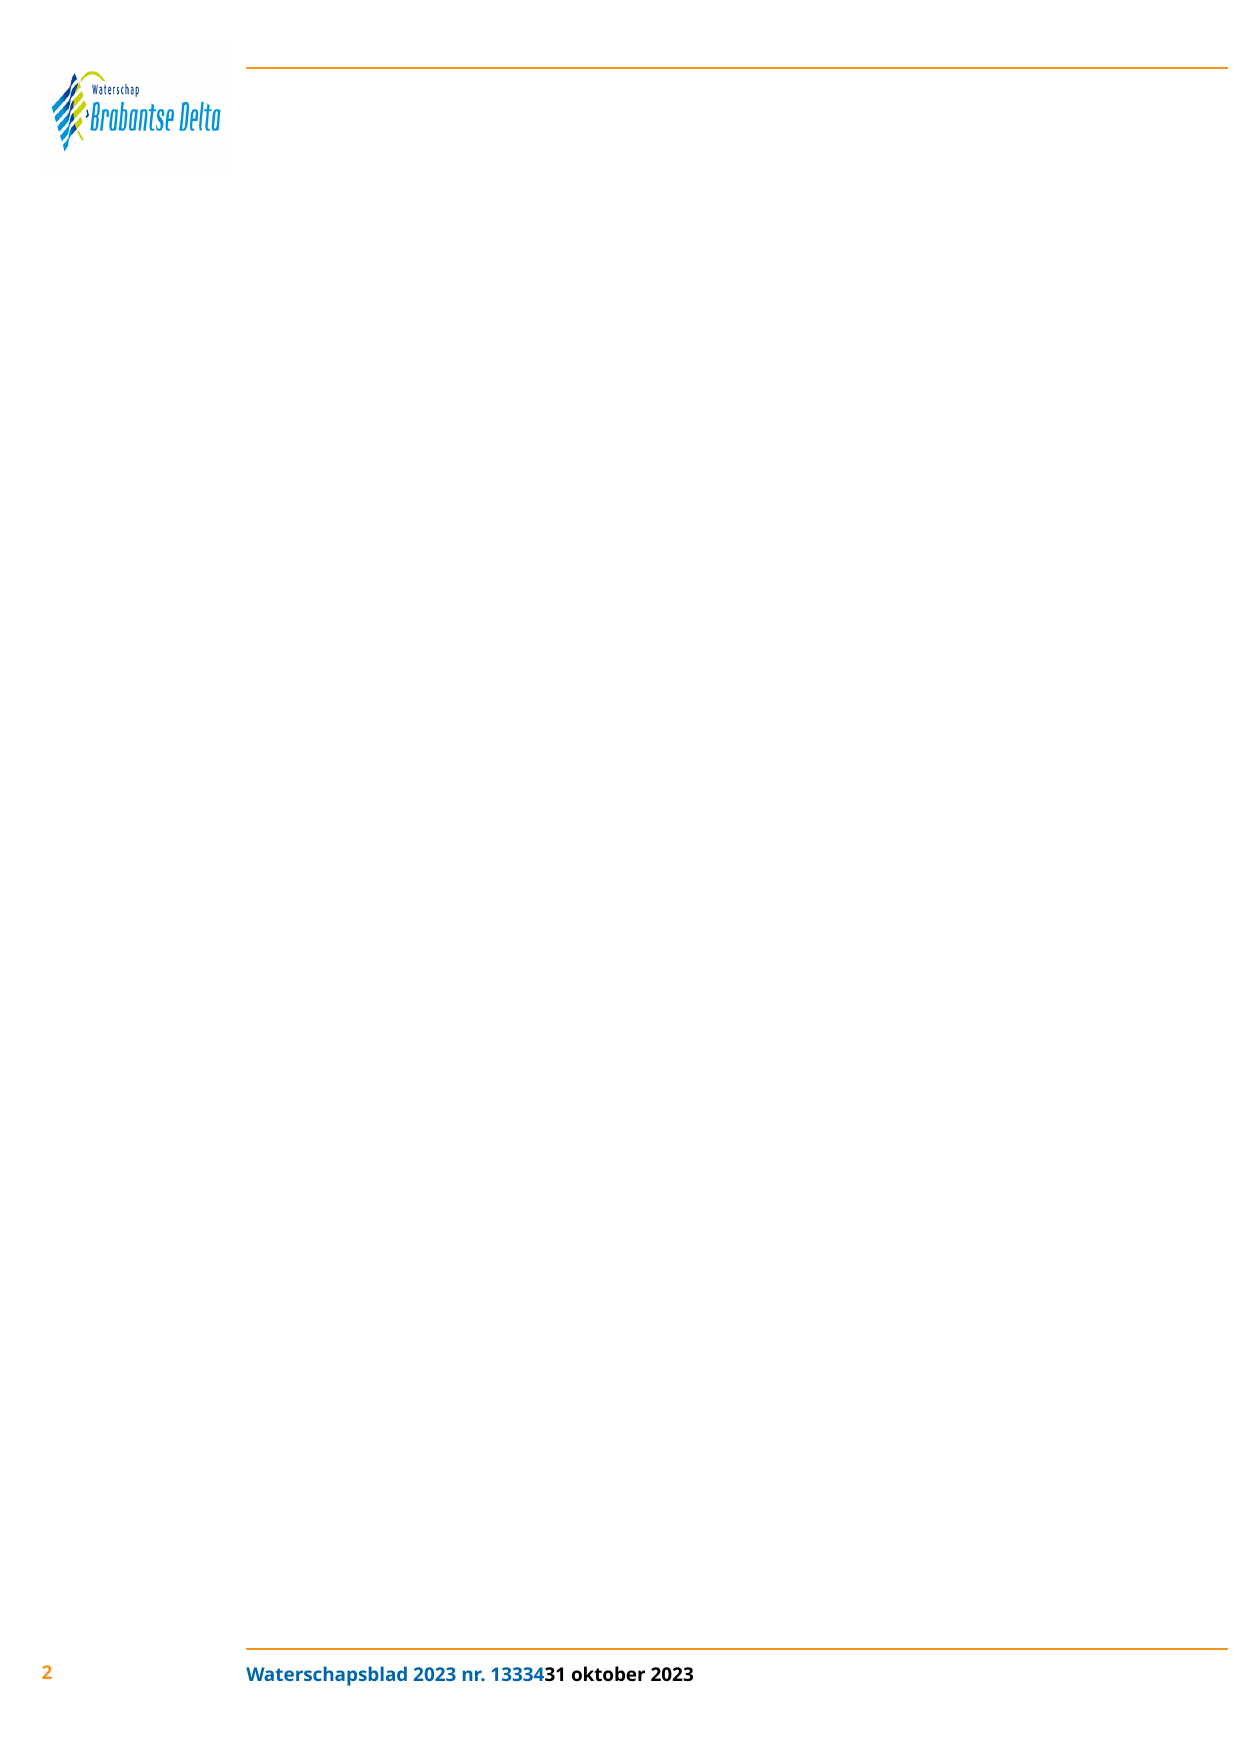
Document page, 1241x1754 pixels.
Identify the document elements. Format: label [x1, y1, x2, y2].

picture [41, 47, 231, 172]
